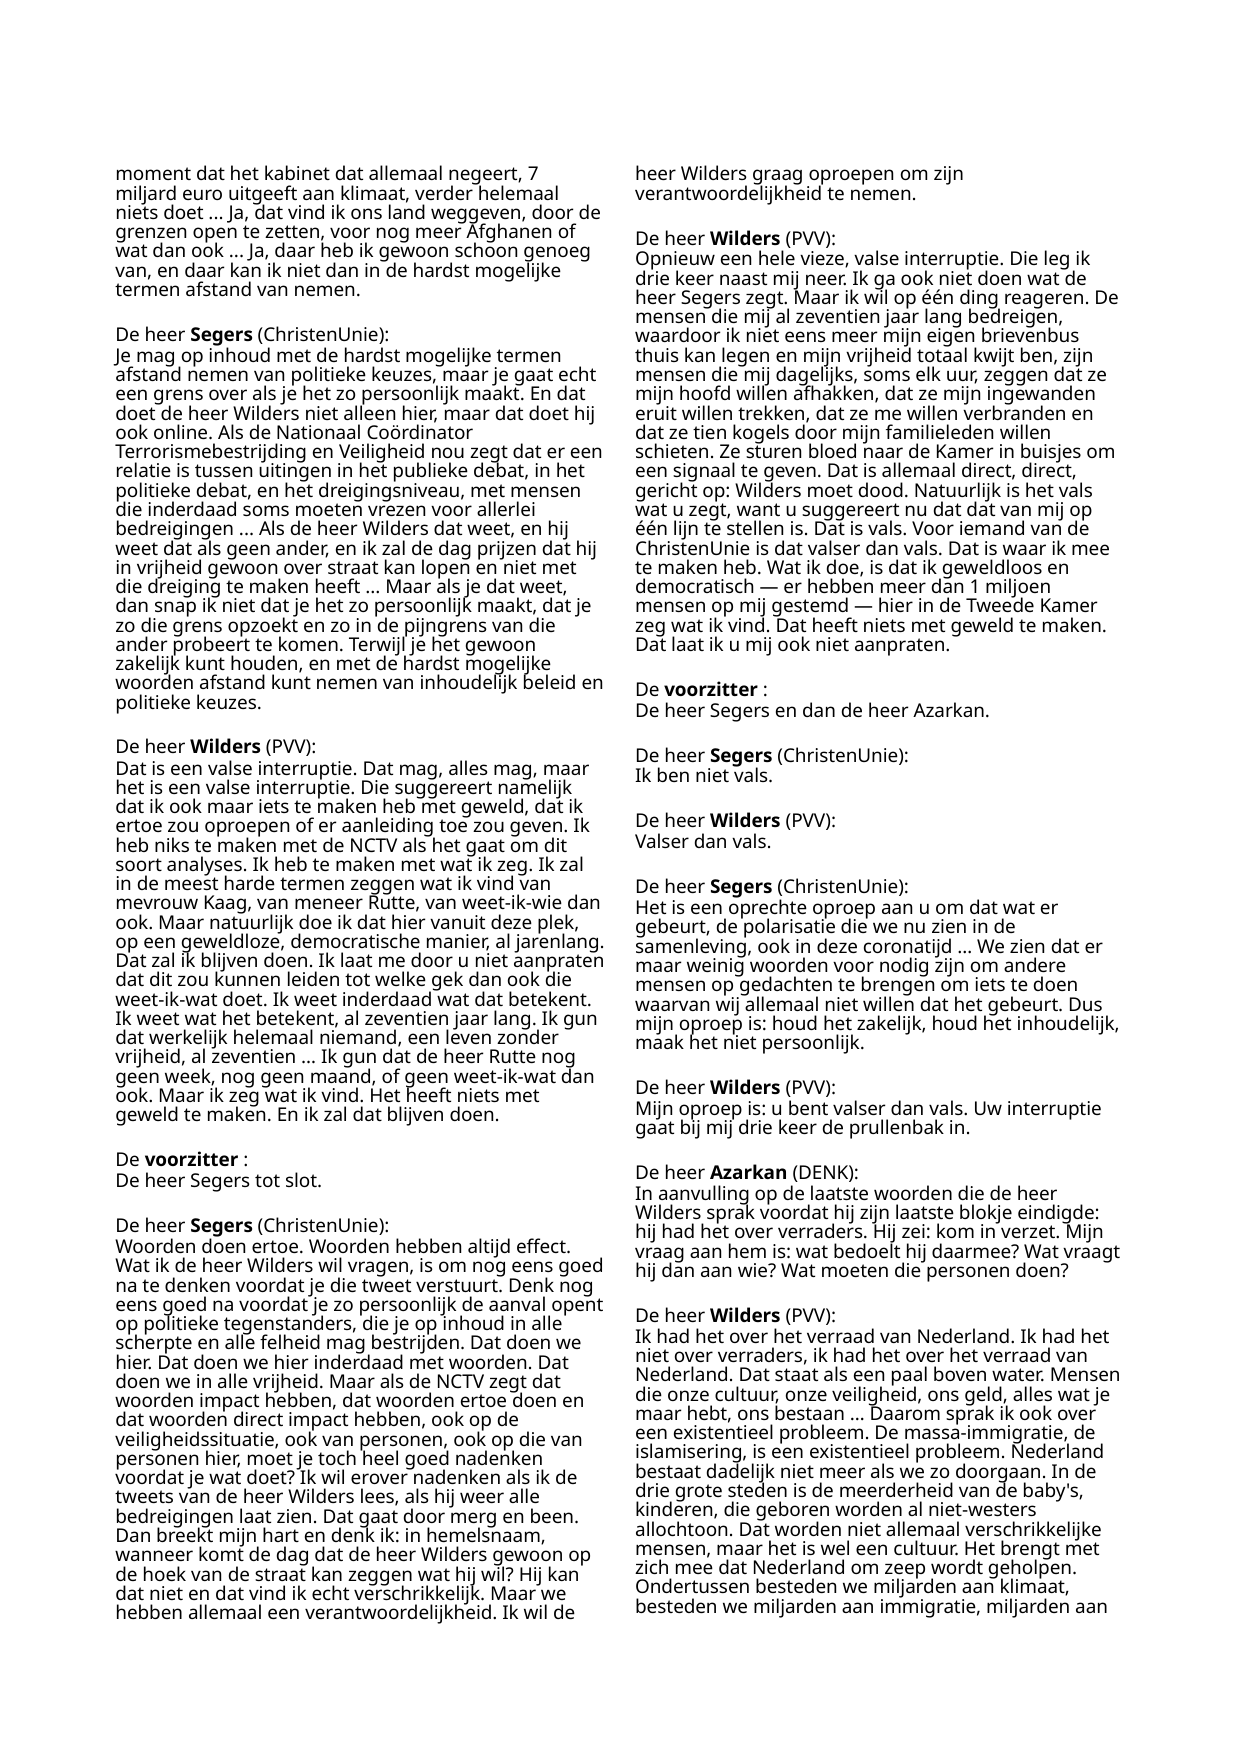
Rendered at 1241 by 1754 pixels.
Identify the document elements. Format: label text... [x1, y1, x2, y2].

text De heer Wilders (PVV): [635, 1074, 1125, 1100]
text De heer Segers tot slot. [115, 1172, 605, 1191]
text De voorzitter : [115, 1146, 605, 1172]
text Ik ben niet vals. [635, 767, 1125, 787]
text De voorzitter : [635, 676, 1125, 702]
text De heer Segers (ChristenUnie): [115, 1212, 605, 1238]
text heer Wilders graag oproepen om zijn verantwoordelijkheid te nemen. [635, 165, 1125, 204]
text Woorden doen ertoe. Woorden hebben altijd effect. Wat ik de heer Wilders wil vragen, is om nog eens goed na te denken voordat je die tweet verstuurt. Denk nog eens goed na voordat je zo persoonlijk de aanval opent op politieke tegenstanders, die je op inhoud in alle scherpte en alle felheid mag bestrijden. Dat doen we hier. Dat doen we hier inderdaad met woorden. Dat doen we in alle vrijheid. Maar als de NCTV zegt dat woorden impact hebben, dat woorden ertoe doen en dat woorden direct impact hebben, ook op de veiligheidssituatie, ook van personen, ook op die van personen hier, moet je toch heel goed nadenken voordat je wat doet? Ik wil erover nadenken als ik de tweets van de heer Wilders lees, als hij weer alle bedreigingen laat zien. Dat gaat door merg en been. Dan breekt mijn hart en denk ik: in hemelsnaam, wanneer komt de dag dat de heer Wilders gewoon op de hoek van de straat kan zeggen wat hij wil? Hij kan dat niet en dat vind ik echt verschrikkelijk. Maar we hebben allemaal een verantwoordelijkheid. Ik wil de [115, 1238, 605, 1623]
text De heer Segers (ChristenUnie): [115, 321, 605, 347]
text De heer Segers (ChristenUnie): [635, 742, 1125, 767]
text De heer Azarkan (DENK): [635, 1159, 1125, 1185]
text Dat is een valse interruptie. Dat mag, alles mag, maar het is een valse interruptie. Die suggereert namelijk dat ik ook maar iets te maken heb met geweld, dat ik ertoe zou oproepen of er aanleiding toe zou geven. Ik heb niks te maken met de NCTV als het gaat om dit soort analyses. Ik heb te maken met wat ik zeg. Ik zal in de meest harde termen zeggen wat ik vind van mevrouw Kaag, van meneer Rutte, van weet-ik-wie dan ook. Maar natuurlijk doe ik dat hier vanuit deze plek, op een geweldloze, democratische manier, al jarenlang. Dat zal ik blijven doen. Ik laat me door u niet aanpraten dat dit zou kunnen leiden tot welke gek dan ook die weet-ik-wat doet. Ik weet inderdaad wat dat betekent. Ik weet wat het betekent, al zeventien jaar lang. Ik gun dat werkelijk helemaal niemand, een leven zonder vrijheid, al zeventien … Ik gun dat de heer Rutte nog geen week, nog geen maand, of geen weet-ik-wat dan ook. Maar ik zeg wat ik vind. Het heeft niets met geweld te maken. En ik zal dat blijven doen. [115, 759, 605, 1126]
text moment dat het kabinet dat allemaal negeert, 7 miljard euro uitgeeft aan klimaat, verder helemaal niets doet ... Ja, dat vind ik ons land weggeven, door de grenzen open te zetten, voor nog meer Afghanen of wat dan ook ... Ja, daar heb ik gewoon schoon genoeg van, en daar kan ik niet dan in de hardst mogelijke termen afstand van nemen. [115, 165, 605, 300]
text De heer Wilders (PVV): [635, 808, 1125, 833]
text Mijn oproep is: u bent valser dan vals. Uw interruptie gaat bij mij drie keer de prullenbak in. [635, 1100, 1125, 1138]
text Ik had het over het verraad van Nederland. Ik had het niet over verraders, ik had het over het verraad van Nederland. Dat staat als een paal boven water. Mensen die onze cultuur, onze veiligheid, ons geld, alles wat je maar hebt, ons bestaan … Daarom sprak ik ook over een existentieel probleem. De massa-immigratie, de islamisering, is een existentieel probleem. Nederland bestaat dadelijk niet meer als we zo doorgaan. In de drie grote steden is de meerderheid van de baby's, kinderen, die geboren worden al niet-westers allochtoon. Dat worden niet allemaal verschrikkelijke mensen, maar het is wel een cultuur. Het brengt met zich mee dat Nederland om zeep wordt geholpen. Ondertussen besteden we miljarden aan klimaat, besteden we miljarden aan immigratie, miljarden aan [635, 1328, 1125, 1617]
text In aanvulling op de laatste woorden die de heer Wilders sprak voordat hij zijn laatste blokje eindigde: hij had het over verraders. Hij zei: kom in verzet. Mijn vraag aan hem is: wat bedoelt hij daarmee? Wat vraagt hij dan aan wie? Wat moeten die personen doen? [635, 1185, 1125, 1281]
text Je mag op inhoud met de hardst mogelijke termen afstand nemen van politieke keuzes, maar je gaat echt een grens over als je het zo persoonlijk maakt. En dat doet de heer Wilders niet alleen hier, maar dat doet hij ook online. Als de Nationaal Coördinator Terrorismebestrijding en Veiligheid nou zegt dat er een relatie is tussen uitingen in het publieke debat, in het politieke debat, en het dreigingsniveau, met mensen die inderdaad soms moeten vrezen voor allerlei bedreigingen ... Als de heer Wilders dat weet, en hij weet dat als geen ander, en ik zal de dag prijzen dat hij in vrijheid gewoon over straat kan lopen en niet met die dreiging te maken heeft ... Maar als je dat weet, dan snap ik niet dat je het zo persoonlijk maakt, dat je zo die grens opzoekt en zo in de pijngrens van die ander probeert te komen. Terwijl je het gewoon zakelijk kunt houden, en met de hardst mogelijke woorden afstand kunt nemen van inhoudelijk beleid en politieke keuzes. [115, 347, 605, 713]
text De heer Wilders (PVV): [115, 734, 605, 759]
text Het is een oprechte oproep aan u om dat wat er gebeurt, de polarisatie die we nu zien in de samenleving, ook in deze coronatijd … We zien dat er maar weinig woorden voor nodig zijn om andere mensen op gedachten te brengen om iets te doen waarvan wij allemaal niet willen dat het gebeurt. Dus mijn oproep is: houd het zakelijk, houd het inhoudelijk, maak het niet persoonlijk. [635, 899, 1125, 1053]
text De heer Wilders (PVV): [635, 225, 1125, 250]
text De heer Segers en dan de heer Azarkan. [635, 702, 1125, 721]
text De heer Wilders (PVV): [635, 1302, 1125, 1328]
text Opnieuw een hele vieze, valse interruptie. Die leg ik drie keer naast mij neer. Ik ga ook niet doen wat de heer Segers zegt. Maar ik wil op één ding reageren. De mensen die mij al zeventien jaar lang bedreigen, waardoor ik niet eens meer mijn eigen brievenbus thuis kan legen en mijn vrijheid totaal kwijt ben, zijn mensen die mij dagelijks, soms elk uur, zeggen dat ze mijn hoofd willen afhakken, dat ze mijn ingewanden eruit willen trekken, dat ze me willen verbranden en dat ze tien kogels door mijn familieleden willen schieten. Ze sturen bloed naar de Kamer in buisjes om een signaal te geven. Dat is allemaal direct, direct, gericht op: Wilders moet dood. Natuurlijk is het vals wat u zegt, want u suggereert nu dat dat van mij op één lijn te stellen is. Dat is vals. Voor iemand van de ChristenUnie is dat valser dan vals. Dat is waar ik mee te maken heb. Wat ik doe, is dat ik geweldloos en democratisch — er hebben meer dan 1 miljoen mensen op mij gestemd — hier in de Tweede Kamer zeg wat ik vind. Dat heeft niets met geweld te maken. Dat laat ik u mij ook niet aanpraten. [635, 250, 1125, 655]
text De heer Segers (ChristenUnie): [635, 873, 1125, 899]
text Valser dan vals. [635, 833, 1125, 853]
